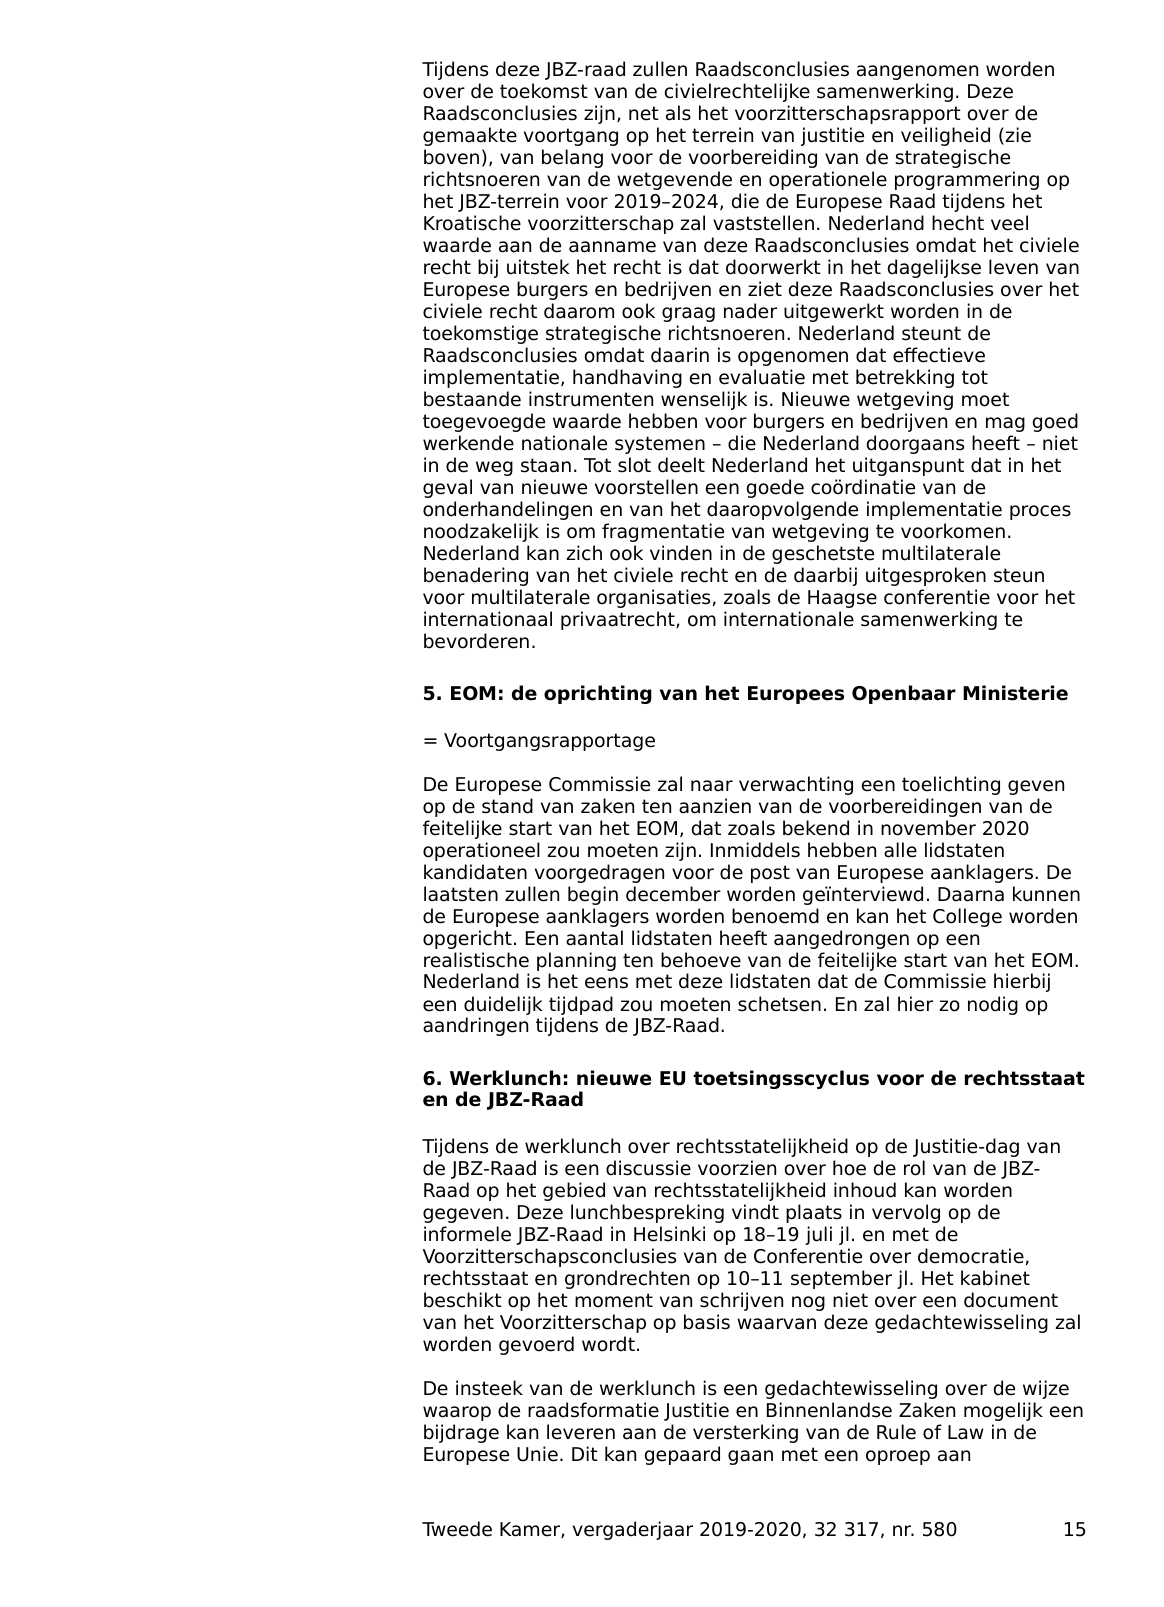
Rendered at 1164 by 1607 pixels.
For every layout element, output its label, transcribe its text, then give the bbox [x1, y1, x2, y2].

text De insteek van de werklunch is een gedachtewisseling over de wijze waarop de raadsformatie Justitie en Binnenlandse Zaken mogelijk een bijdrage kan leveren aan de versterking van de Rule of Law in de Europese Unie. Dit kan gepaard gaan met een oproep aan [422, 1378, 1087, 1466]
text De Europese Commissie zal naar verwachting een toelichting geven op de stand van zaken ten aanzien van de voorbereidingen van de feitelijke start van het EOM, dat zoals bekend in november 2020 operationeel zou moeten zijn. Inmiddels hebben alle lidstaten kandidaten voorgedragen voor de post van Europese aanklagers. De laatsten zullen begin december worden geïnterviewd. Daarna kunnen de Europese aanklagers worden benoemd en kan het College worden opgericht. Een aantal lidstaten heeft aangedrongen op een realistische planning ten behoeve van de feitelijke start van het EOM. Nederland is het eens met deze lidstaten dat de Commissie hierbij een duidelijk tijdpad zou moeten schetsen. En zal hier zo nodig op aandringen tijdens de JBZ-Raad. [422, 774, 1087, 1037]
subtitle 6. Werklunch: nieuwe EU toetsingsscyclus voor de rechtsstaat en de JBZ-Raad [422, 1067, 1087, 1111]
text Tijdens deze JBZ-raad zullen Raadsconclusies aangenomen worden over de toekomst van de civielrechtelijke samenwerking. Deze Raadsconclusies zijn, net als het voorzitterschapsrapport over de gemaakte voortgang op het terrein van justitie en veiligheid (zie boven), van belang voor de voorbereiding van de strategische richtsnoeren van de wetgevende en operationele programmering op het JBZ-terrein voor 2019–2024, die de Europese Raad tijdens het Kroatische voorzitterschap zal vaststellen. Nederland hecht veel waarde aan de aanname van deze Raadsconclusies omdat het civiele recht bij uitstek het recht is dat doorwerkt in het dagelijkse leven van Europese burgers en bedrijven en ziet deze Raadsconclusies over het civiele recht daarom ook graag nader uitgewerkt worden in de toekomstige strategische richtsnoeren. Nederland steunt de Raadsconclusies omdat daarin is opgenomen dat effectieve implementatie, handhaving en evaluatie met betrekking tot bestaande instrumenten wenselijk is. Nieuwe wetgeving moet toegevoegde waarde hebben voor burgers en bedrijven en mag goed werkende nationale systemen – die Nederland doorgaans heeft – niet in de weg staan. Tot slot deelt Nederland het uitganspunt dat in het geval van nieuwe voorstellen een goede coördinatie van de onderhandelingen en van het daaropvolgende implementatie proces noodzakelijk is om fragmentatie van wetgeving te voorkomen. Nederland kan zich ook vinden in de geschetste multilaterale benadering van het civiele recht en de daarbij uitgesproken steun voor multilaterale organisaties, zoals de Haagse conferentie voor het internationaal privaatrecht, om internationale samenwerking te bevorderen. [422, 59, 1087, 652]
text = Voortgangsrapportage [422, 729, 1087, 751]
text Tijdens de werklunch over rechtsstatelijkheid op de Justitie-dag van de JBZ-Raad is een discussie voorzien over hoe de rol van de JBZ-Raad op het gebied van rechtsstatelijkheid inhoud kan worden gegeven. Deze lunchbespreking vindt plaats in vervolg op de informele JBZ-Raad in Helsinki op 18–19 juli jl. en met de Voorzitterschapsconclusies van de Conferentie over democratie, rechtsstaat en grondrechten op 10–11 september jl. Het kabinet beschikt op het moment van schrijven nog niet over een document van het Voorzitterschap op basis waarvan deze gedachtewisseling zal worden gevoerd wordt. [422, 1136, 1087, 1356]
subtitle 5. EOM: de oprichting van het Europees Openbaar Ministerie [422, 682, 1087, 704]
